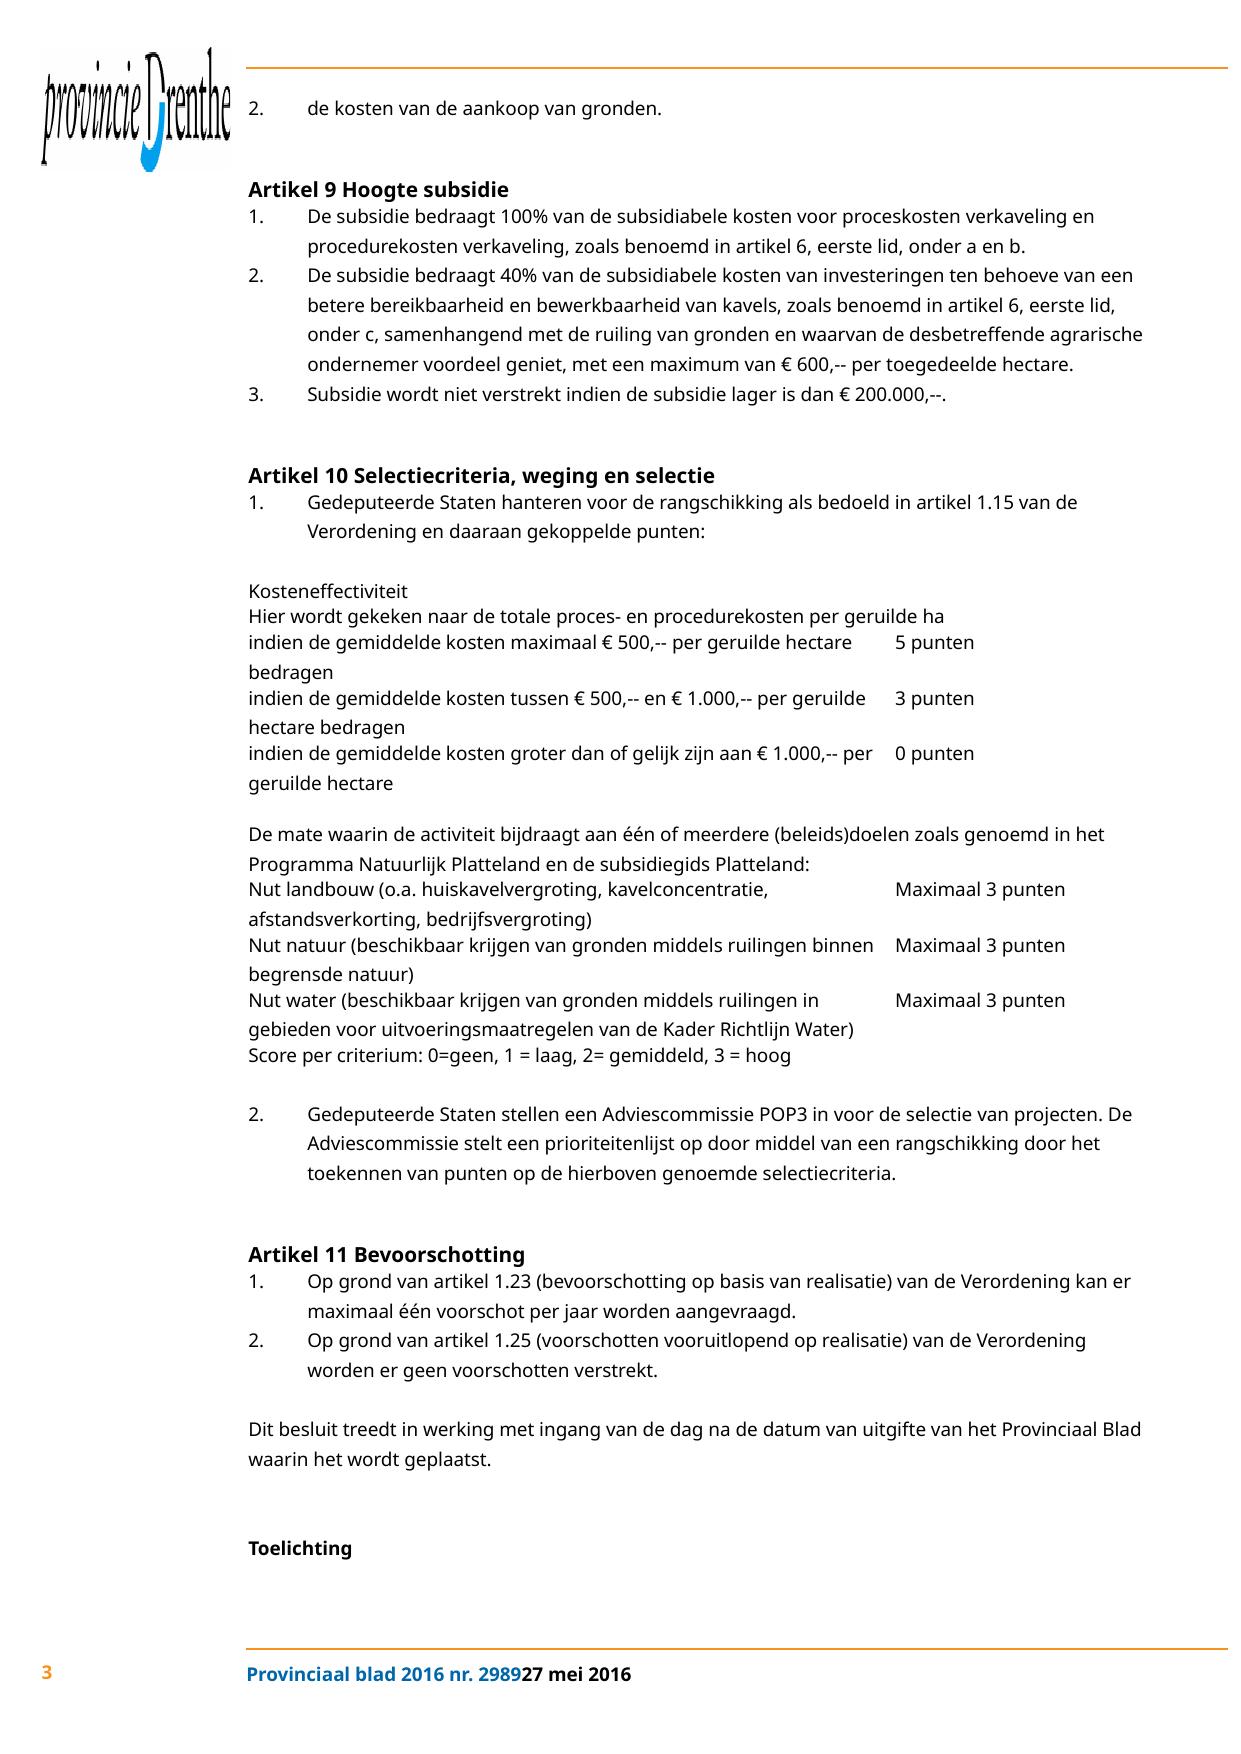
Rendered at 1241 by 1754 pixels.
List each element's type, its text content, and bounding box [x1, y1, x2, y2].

list De subsidie bedraagt 100% van de subsidiabele kosten voor proceskosten verkaveling en procedurekosten verkaveling, zoals benoemd in artikel 6, eerste lid, onder a en b. [248, 203, 1152, 258]
list Subsidie wordt niet verstrekt indien de subsidie lager is dan € 200.000,--. [248, 381, 1152, 406]
text Dit besluit treedt in werking met ingang van de dag na de datum van uitgifte van het Provinciaal Blad waarin het wordt geplaatst. [248, 1416, 1152, 1472]
table_cell Nut water (beschikbaar krijgen van gronden middels ruilingen in gebieden voor uitvoeringsmaatregelen van de Kader Richtlijn Water) [248, 987, 895, 1042]
table_cell [248, 795, 1152, 821]
table_cell Nut landbouw (o.a. huiskavelvergroting, kavelconcentratie, afstandsverkorting, bedrijfsvergroting) [248, 876, 895, 932]
table_cell 5 punten [895, 630, 1152, 685]
table_header Kosteneffectiviteit [248, 578, 1152, 604]
table_cell Nut natuur (beschikbaar krijgen van gronden middels ruilingen binnen begrensde natuur) [248, 932, 895, 987]
table_cell Maximaal 3 punten [895, 876, 1152, 932]
text Artikel 11 Bevoorschotting [248, 1240, 1152, 1268]
table_cell Score per criterium: 0=geen, 1 = laag, 2= gemiddeld, 3 = hoog [248, 1043, 1152, 1068]
list Op grond van artikel 1.23 (bevoorschotting op basis van realisatie) van de Verordening kan er maximaal één voorschot per jaar worden aangevraagd. [248, 1268, 1152, 1324]
text Artikel 10 Selectiecriteria, weging en selectie [248, 461, 1152, 489]
list Gedeputeerde Staten hanteren voor de rangschikking als bedoeld in artikel 1.15 van de Verordening en daaraan gekoppelde punten: [248, 489, 1152, 544]
list Gedeputeerde Staten stellen een Adviescommissie POP3 in voor de selectie van projecten. De Adviescommissie stelt een prioriteitenlijst op door middel van een rangschikking door het toekennen van punten op de hierboven genoemde selectiecriteria. [248, 1101, 1152, 1186]
list de kosten van de aankoop van gronden. [248, 95, 1152, 121]
table_cell Hier wordt gekeken naar de totale proces- en procedurekosten per geruilde ha [248, 604, 1152, 629]
table_cell 0 punten [895, 740, 1152, 795]
table_cell indien de gemiddelde kosten groter dan of gelijk zijn aan € 1.000,-- per geruilde hectare [248, 740, 895, 795]
picture [41, 47, 231, 172]
list Op grond van artikel 1.25 (voorschotten vooruitlopend op realisatie) van de Verordening worden er geen voorschotten verstrekt. [248, 1328, 1152, 1383]
table_cell 3 punten [895, 685, 1152, 740]
table_cell indien de gemiddelde kosten maximaal € 500,-- per geruilde hectare bedragen [248, 630, 895, 685]
table_cell Maximaal 3 punten [895, 987, 1152, 1042]
table_cell Maximaal 3 punten [895, 932, 1152, 987]
table_cell De mate waarin de activiteit bijdraagt aan één of meerdere (beleids)doelen zoals genoemd in het Programma Natuurlijk Platteland en de subsidiegids Platteland: [248, 821, 1152, 876]
text Toelichting [248, 1535, 1152, 1561]
list De subsidie bedraagt 40% van de subsidiabele kosten van investeringen ten behoeve van een betere bereikbaarheid en bewerkbaarheid van kavels, zoals benoemd in artikel 6, eerste lid, onder c, samenhangend met de ruiling van gronden en waarvan de desbetreffende agrarische ondernemer voordeel geniet, met een maximum van € 600,-- per toegedeelde hectare. [248, 262, 1152, 377]
table_cell indien de gemiddelde kosten tussen € 500,-- en € 1.000,-- per geruilde hectare bedragen [248, 685, 895, 740]
text Artikel 9 Hoogte subsidie [248, 175, 1152, 203]
